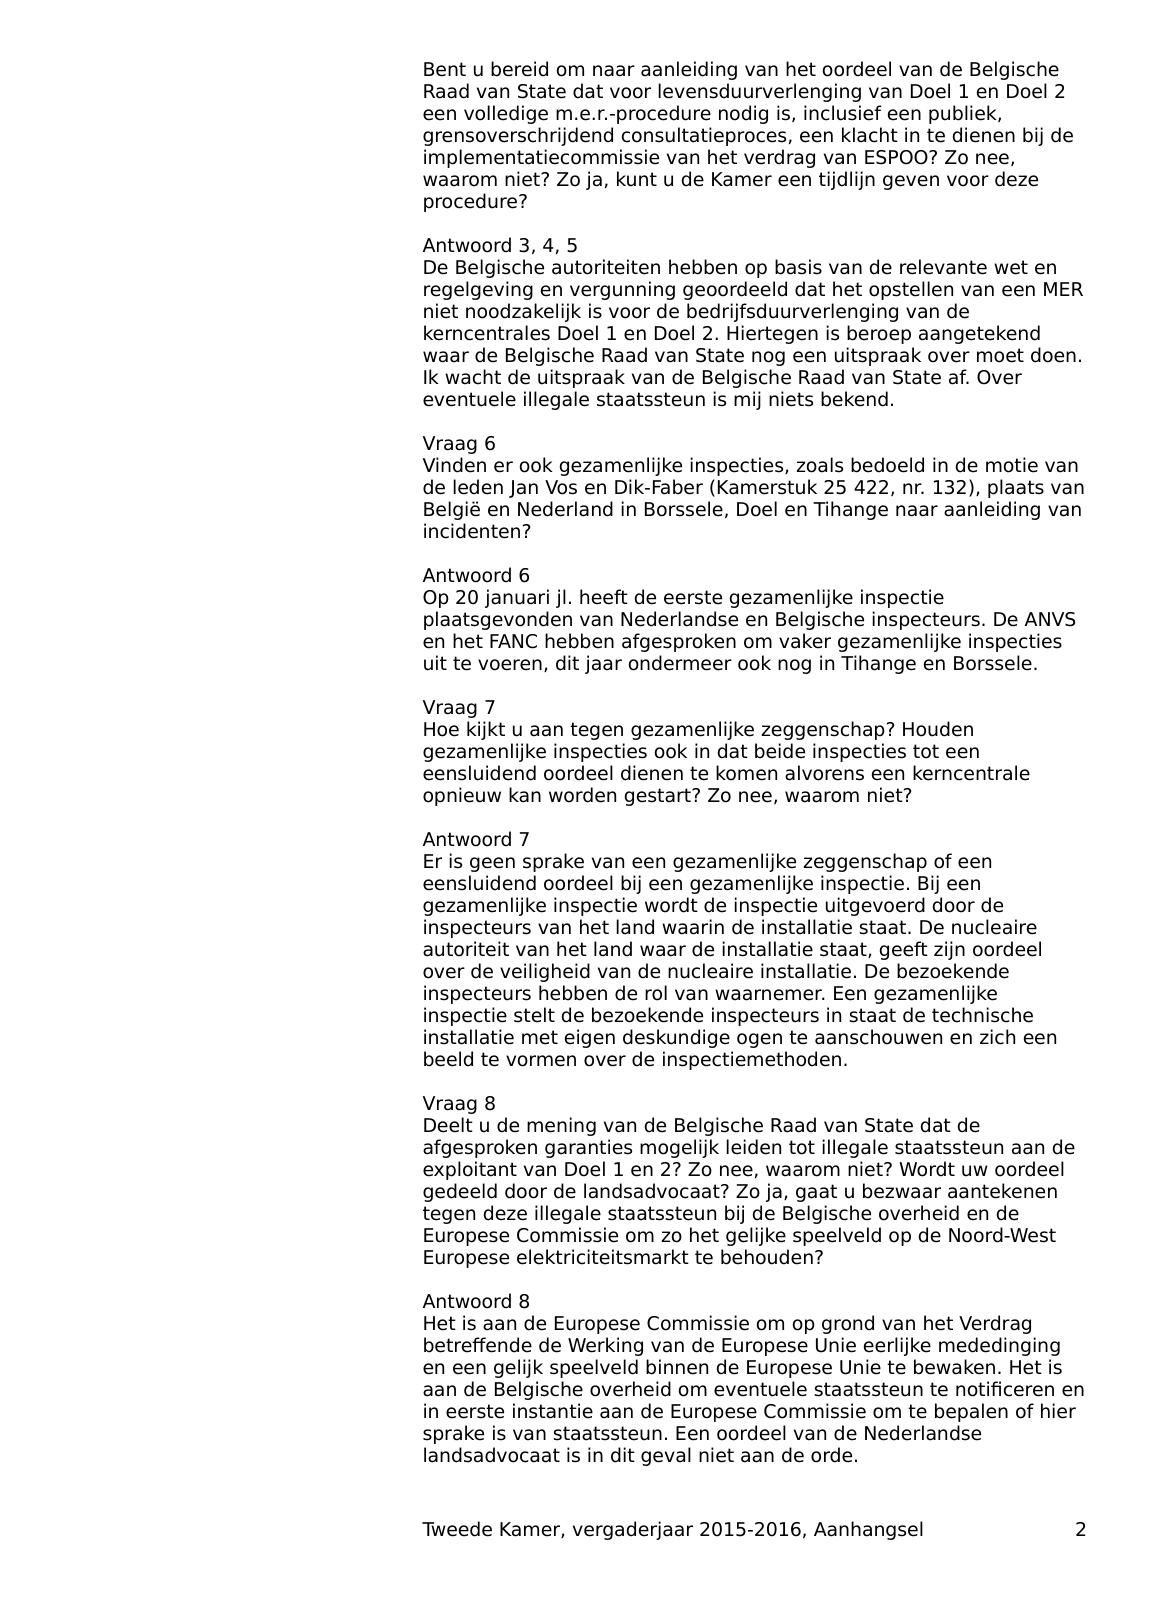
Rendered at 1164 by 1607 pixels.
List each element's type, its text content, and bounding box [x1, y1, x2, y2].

text De Belgische autoriteiten hebben op basis van de relevante wet en regelgeving en vergunning geoordeeld dat het opstellen van een MER niet noodzakelijk is voor de bedrijfsduurverlenging van de kerncentrales Doel 1 en Doel 2. Hiertegen is beroep aangetekend waar de Belgische Raad van State nog een uitspraak over moet doen. Ik wacht de uitspraak van de Belgische Raad van State af. Over eventuele illegale staatssteun is mij niets bekend. [422, 257, 1087, 411]
text Antwoord 6 [422, 565, 1087, 587]
text Hoe kijkt u aan tegen gezamenlijke zeggenschap? Houden gezamenlijke inspecties ook in dat beide inspecties tot een eensluidend oordeel dienen te komen alvorens een kerncentrale opnieuw kan worden gestart? Zo nee, waarom niet? [422, 719, 1087, 807]
text Antwoord 7 [422, 829, 1087, 851]
text Er is geen sprake van een gezamenlijke zeggenschap of een eensluidend oordeel bij een gezamenlijke inspectie. Bij een gezamenlijke inspectie wordt de inspectie uitgevoerd door de inspecteurs van het land waarin de installatie staat. De nucleaire autoriteit van het land waar de installatie staat, geeft zijn oordeel over de veiligheid van de nucleaire installatie. De bezoekende inspecteurs hebben de rol van waarnemer. Een gezamenlijke inspectie stelt de bezoekende inspecteurs in staat de technische installatie met eigen deskundige ogen te aanschouwen en zich een beeld te vormen over de inspectiemethoden. [422, 851, 1087, 1071]
text Vraag 8 [422, 1093, 1087, 1115]
text Antwoord 8 [422, 1291, 1087, 1313]
text Bent u bereid om naar aanleiding van het oordeel van de Belgische Raad van State dat voor levensduurverlenging van Doel 1 en Doel 2 een volledige m.e.r.-procedure nodig is, inclusief een publiek, grensoverschrijdend consultatieproces, een klacht in te dienen bij de implementatiecommissie van het verdrag van ESPOO? Zo nee, waarom niet? Zo ja, kunt u de Kamer een tijdlijn geven voor deze procedure? [422, 59, 1087, 213]
text Deelt u de mening van de Belgische Raad van State dat de afgesproken garanties mogelijk leiden tot illegale staatssteun aan de exploitant van Doel 1 en 2? Zo nee, waarom niet? Wordt uw oordeel gedeeld door de landsadvocaat? Zo ja, gaat u bezwaar aantekenen tegen deze illegale staatssteun bij de Belgische overheid en de Europese Commissie om zo het gelijke speelveld op de Noord-West Europese elektriciteitsmarkt te behouden? [422, 1115, 1087, 1269]
text Het is aan de Europese Commissie om op grond van het Verdrag betreffende de Werking van de Europese Unie eerlijke mededinging en een gelijk speelveld binnen de Europese Unie te bewaken. Het is aan de Belgische overheid om eventuele staatssteun te notificeren en in eerste instantie aan de Europese Commissie om te bepalen of hier sprake is van staatssteun. Een oordeel van de Nederlandse landsadvocaat is in dit geval niet aan de orde. [422, 1313, 1087, 1467]
text Vinden er ook gezamenlijke inspecties, zoals bedoeld in de motie van de leden Jan Vos en Dik-Faber (Kamerstuk 25 422, nr. 132), plaats van België en Nederland in Borssele, Doel en Tihange naar aanleiding van incidenten? [422, 455, 1087, 543]
text Vraag 6 [422, 433, 1087, 455]
text Vraag 7 [422, 697, 1087, 719]
text Op 20 januari jl. heeft de eerste gezamenlijke inspectie plaatsgevonden van Nederlandse en Belgische inspecteurs. De ANVS en het FANC hebben afgesproken om vaker gezamenlijke inspecties uit te voeren, dit jaar ondermeer ook nog in Tihange en Borssele. [422, 587, 1087, 675]
text Antwoord 3, 4, 5 [422, 235, 1087, 257]
